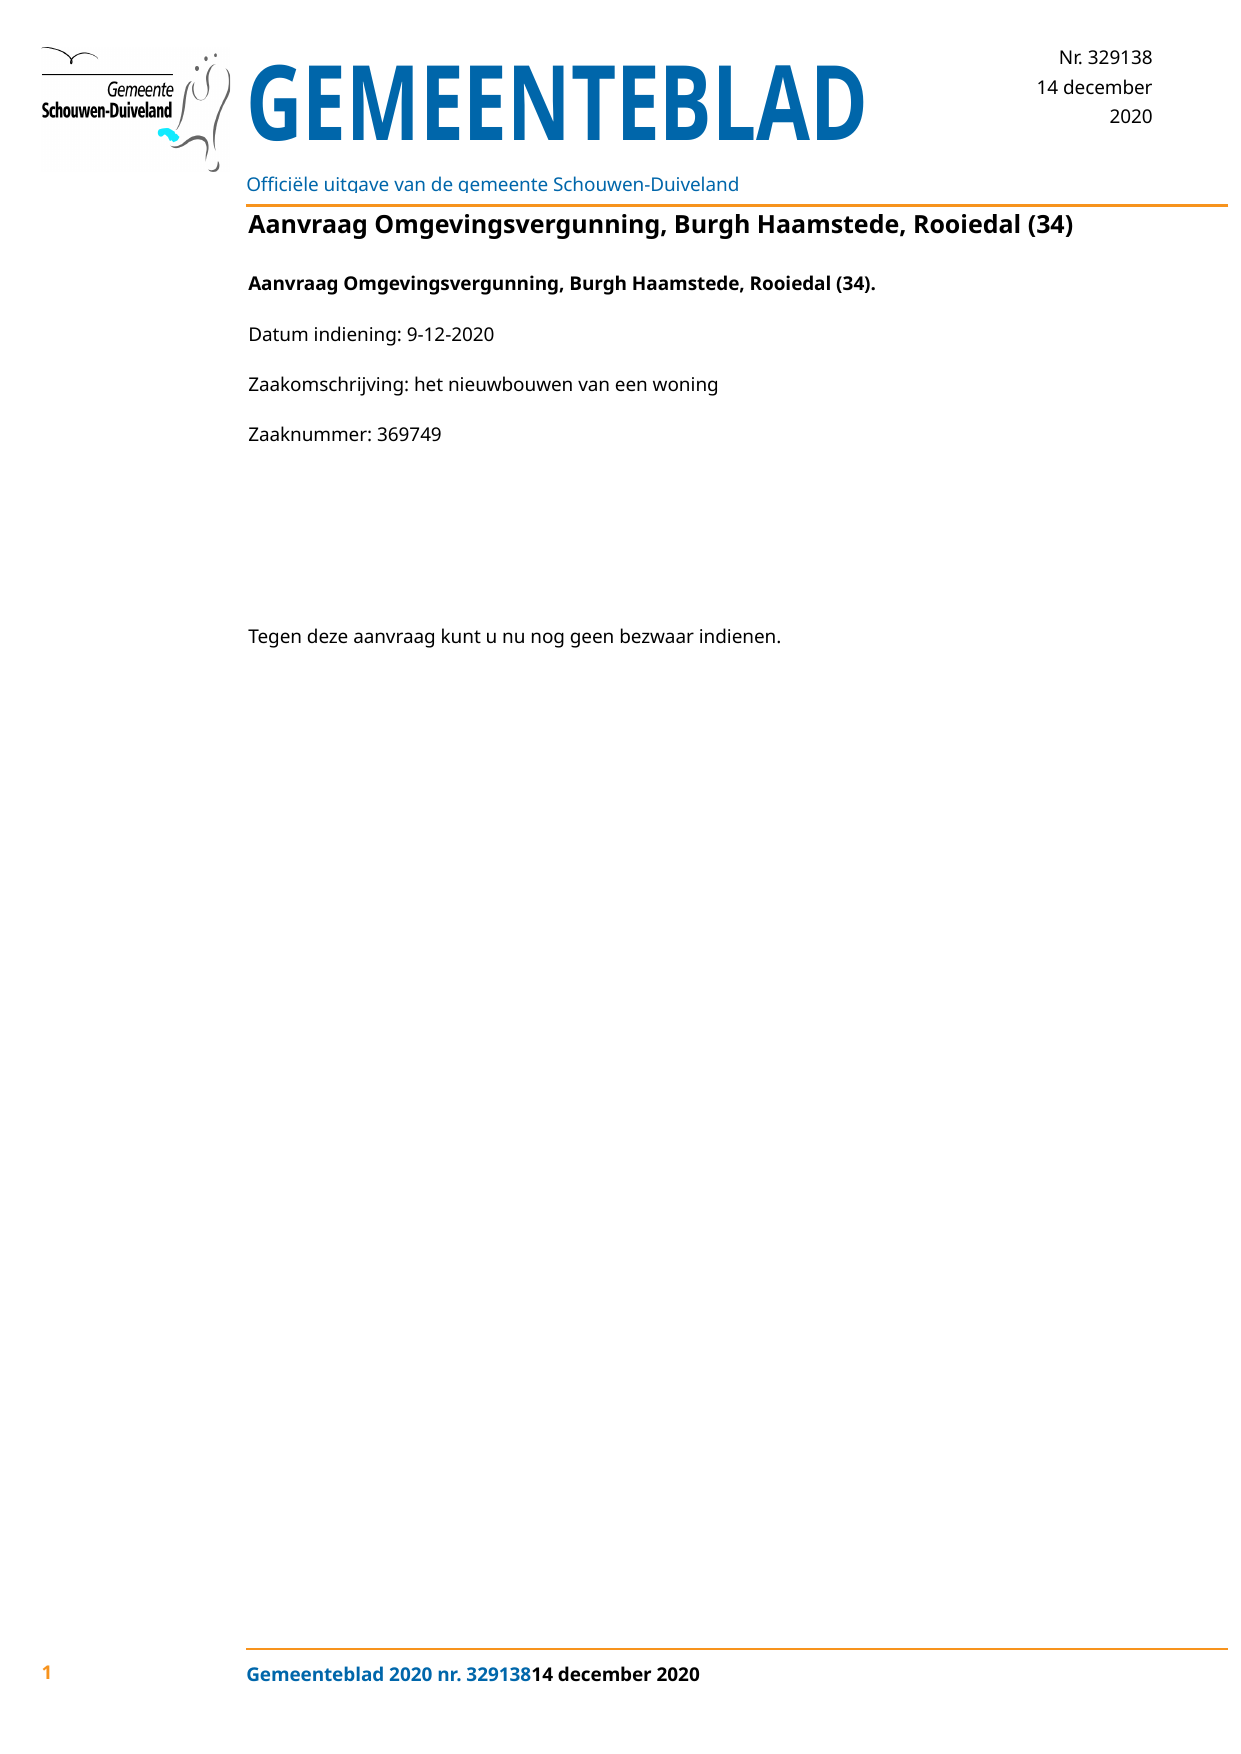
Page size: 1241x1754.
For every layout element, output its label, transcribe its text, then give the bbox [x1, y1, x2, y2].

text Aanvraag Omgevingsvergunning, Burgh Haamstede, Rooiedal (34). [248, 270, 1152, 296]
text Tegen deze aanvraag kunt u nu nog geen bezwaar indienen. [248, 623, 1152, 649]
text Zaakomschrijving: het nieuwbouwen van een woning [248, 371, 1152, 397]
text Aanvraag Omgevingsvergunning, Burgh Haamstede, Rooiedal (34) [248, 207, 1152, 241]
text Datum indiening: 9-12-2020 [248, 321, 1152, 346]
picture [41, 47, 231, 172]
text Zaaknummer: 369749 [248, 422, 1152, 447]
